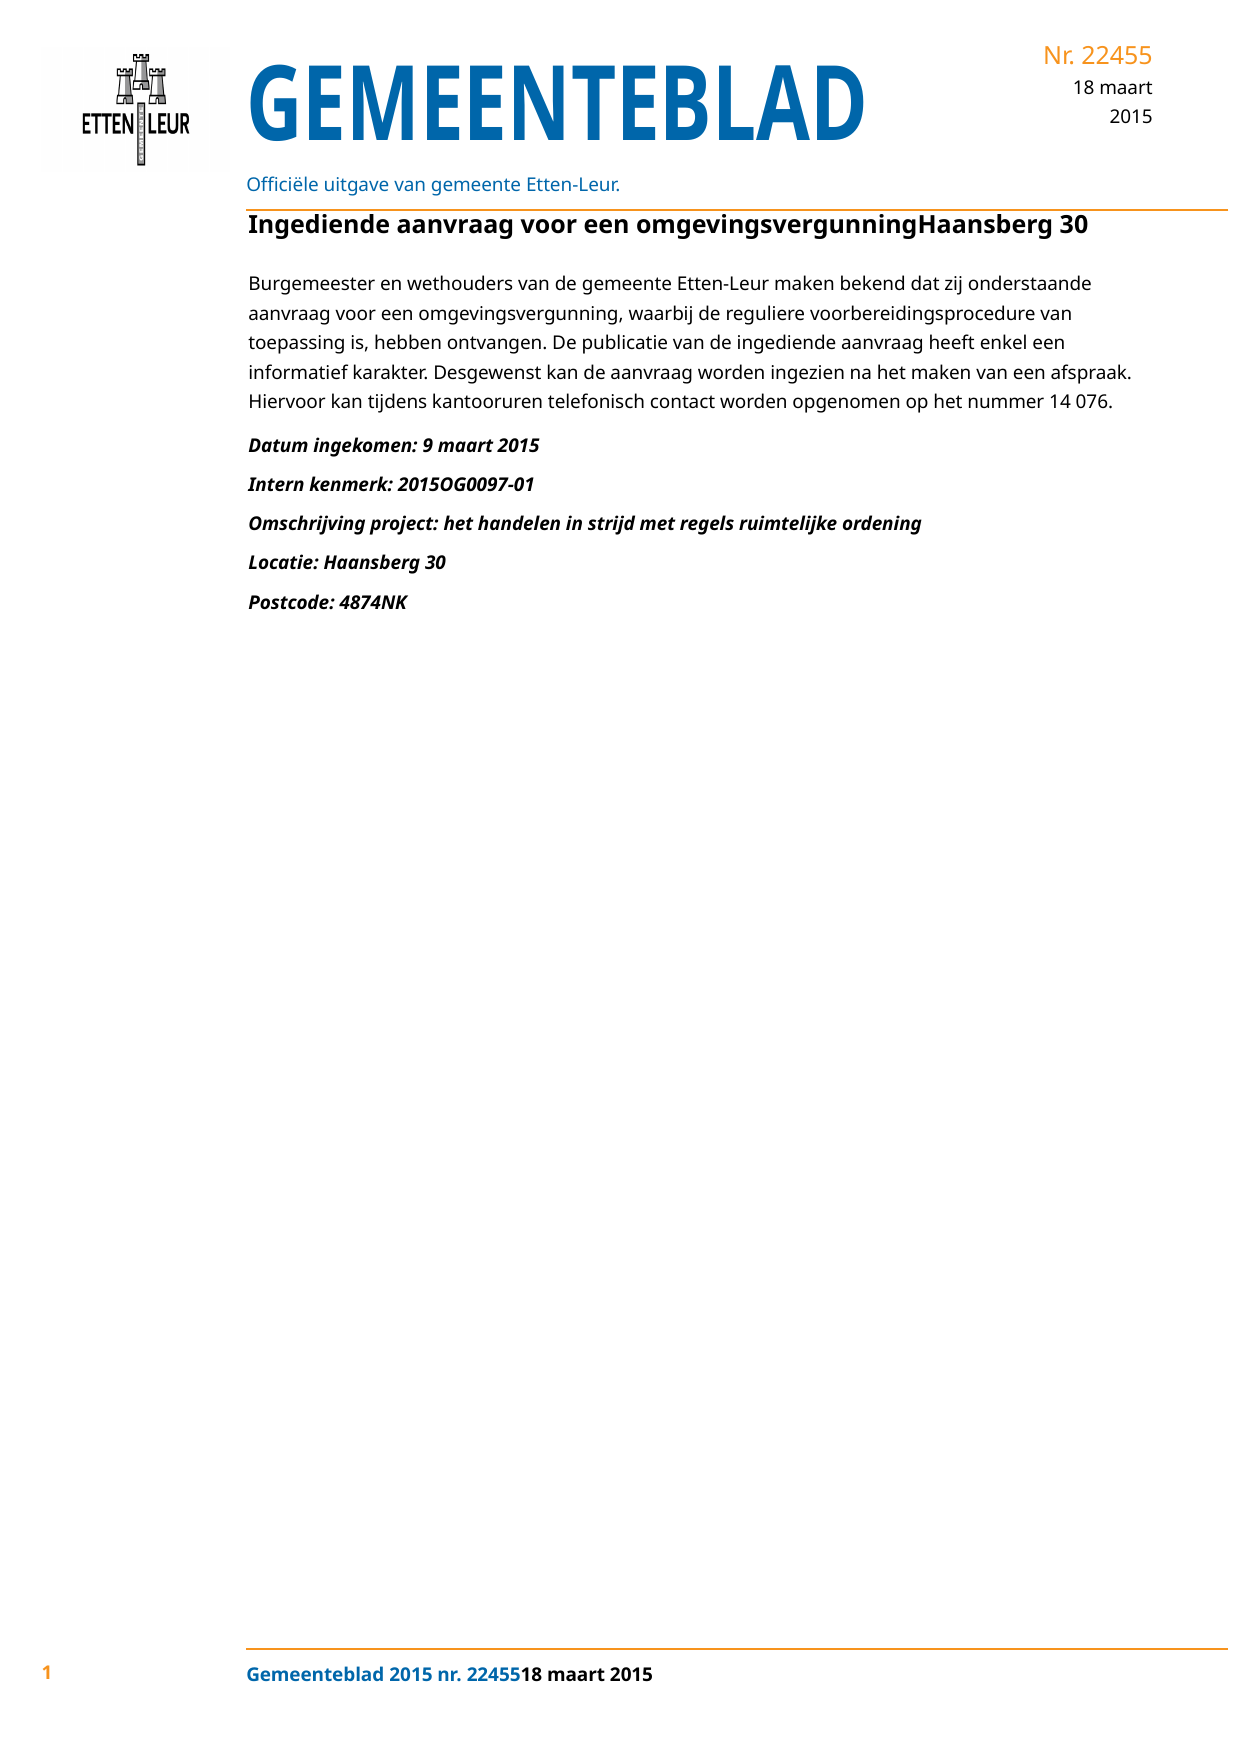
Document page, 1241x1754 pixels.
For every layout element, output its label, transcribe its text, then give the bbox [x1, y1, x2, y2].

picture [41, 47, 231, 172]
text Postcode: 4874NK [248, 589, 1152, 614]
text Burgemeester en wethouders van de gemeente Etten-Leur maken bekend dat zij onderstaande aanvraag voor een omgevingsvergunning, waarbij de reguliere voorbereidingsprocedure van toepassing is, hebben ontvangen. De publicatie van de ingediende aanvraag heeft enkel een informatief karakter. Desgewenst kan de aanvraag worden ingezien na het maken van een afspraak. Hiervoor kan tijdens kantooruren telefonisch contact worden opgenomen op het nummer 14 076. [248, 270, 1152, 414]
text Ingediende aanvraag voor een omgevingsvergunningHaansberg 30 [248, 211, 1152, 241]
text Omschrijving project: het handelen in strijd met regels ruimtelijke ordening [248, 510, 1152, 536]
text Intern kenmerk: 2015OG0097-01 [248, 471, 1152, 497]
text Datum ingekomen: 9 maart 2015 [248, 432, 1152, 457]
text Locatie: Haansberg 30 [248, 549, 1152, 575]
